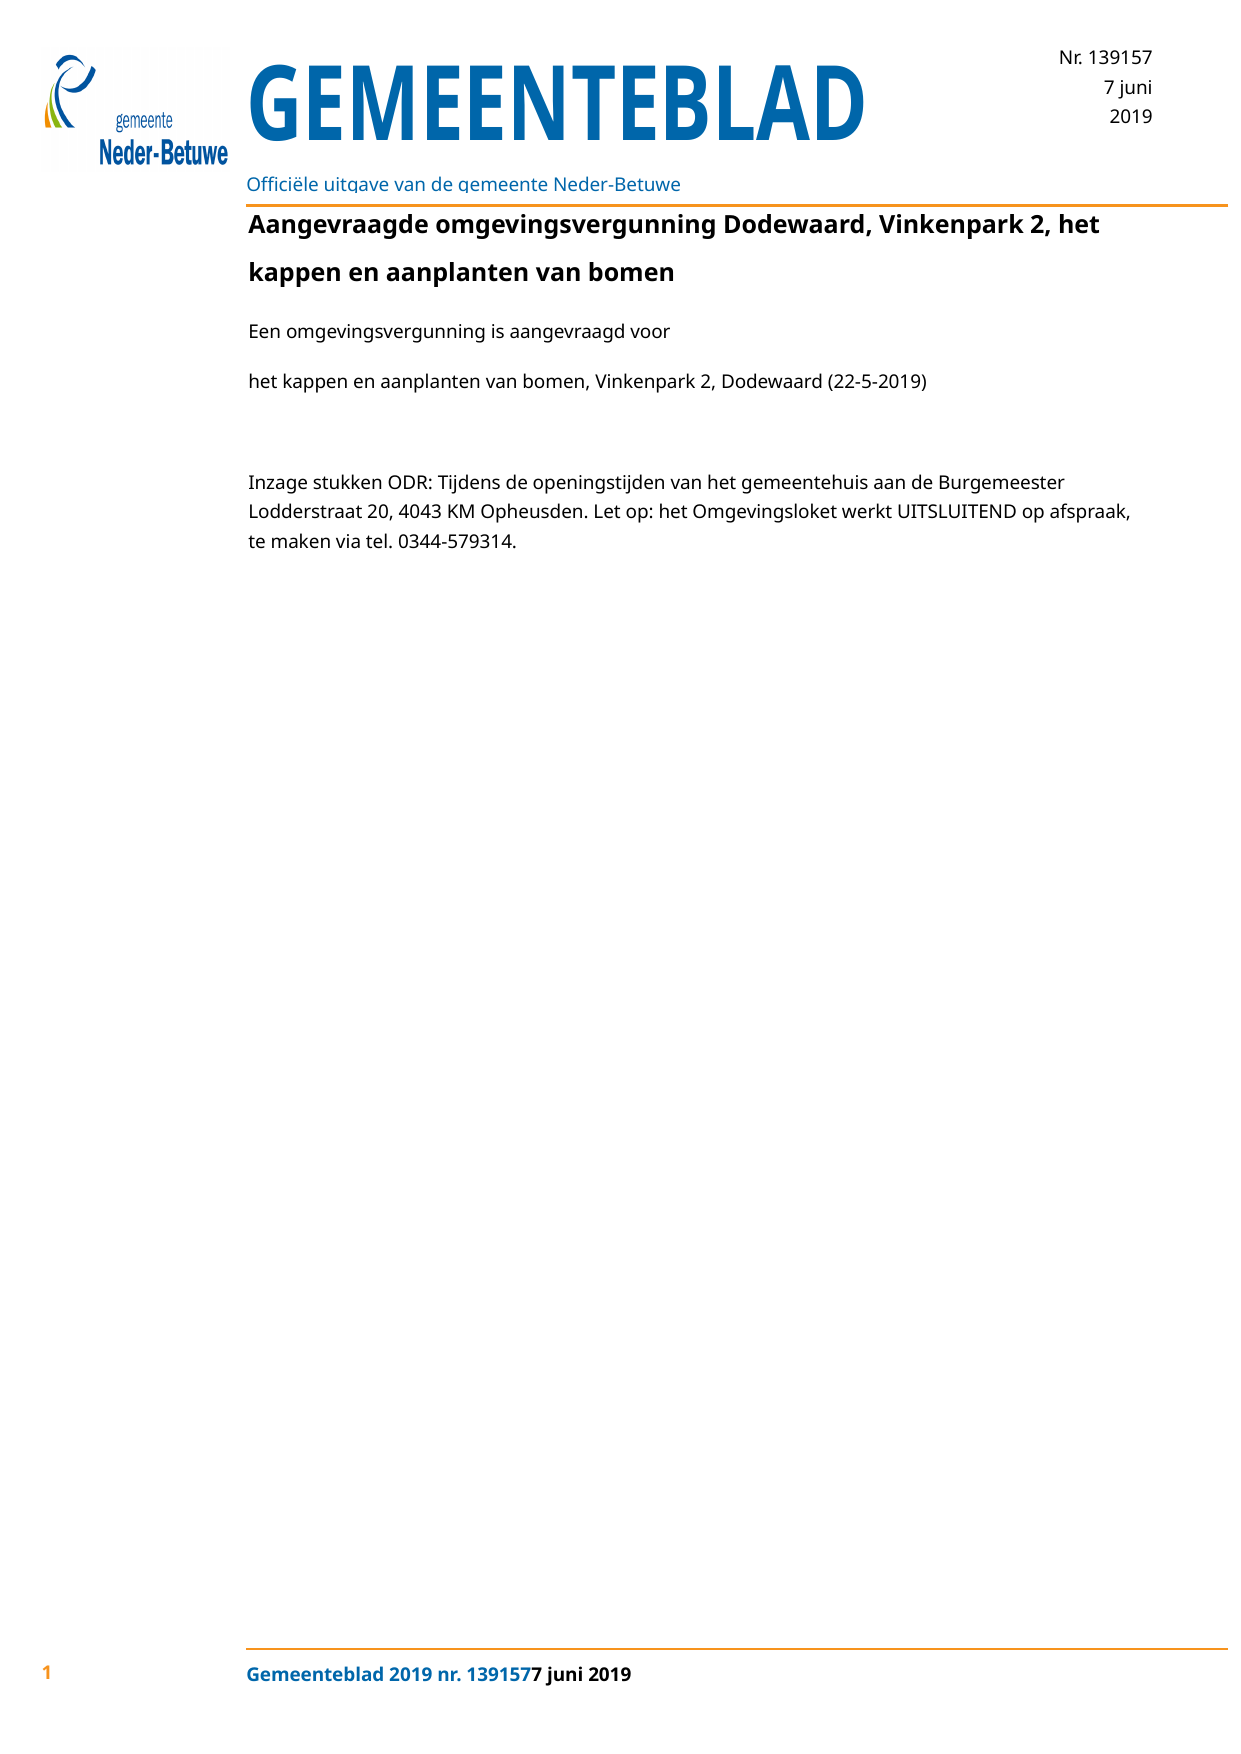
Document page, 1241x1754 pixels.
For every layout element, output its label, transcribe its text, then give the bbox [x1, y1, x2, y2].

text Inzage stukken ODR: Tijdens de openingstijden van het gemeentehuis aan de Burgemeester Lodderstraat 20, 4043 KM Opheusden. Let op: het Omgevingsloket werkt UITSLUITEND op afspraak, te maken via tel. 0344-579314. [248, 469, 1152, 554]
picture [41, 47, 231, 172]
text het kappen en aanplanten van bomen, Vinkenpark 2, Dodewaard (22-5-2019) [248, 368, 1152, 394]
text Aangevraagde omgevingsvergunning Dodewaard, Vinkenpark 2, het kappen en aanplanten van bomen [248, 207, 1152, 288]
text Een omgevingsvergunning is aangevraagd voor [248, 318, 1152, 344]
